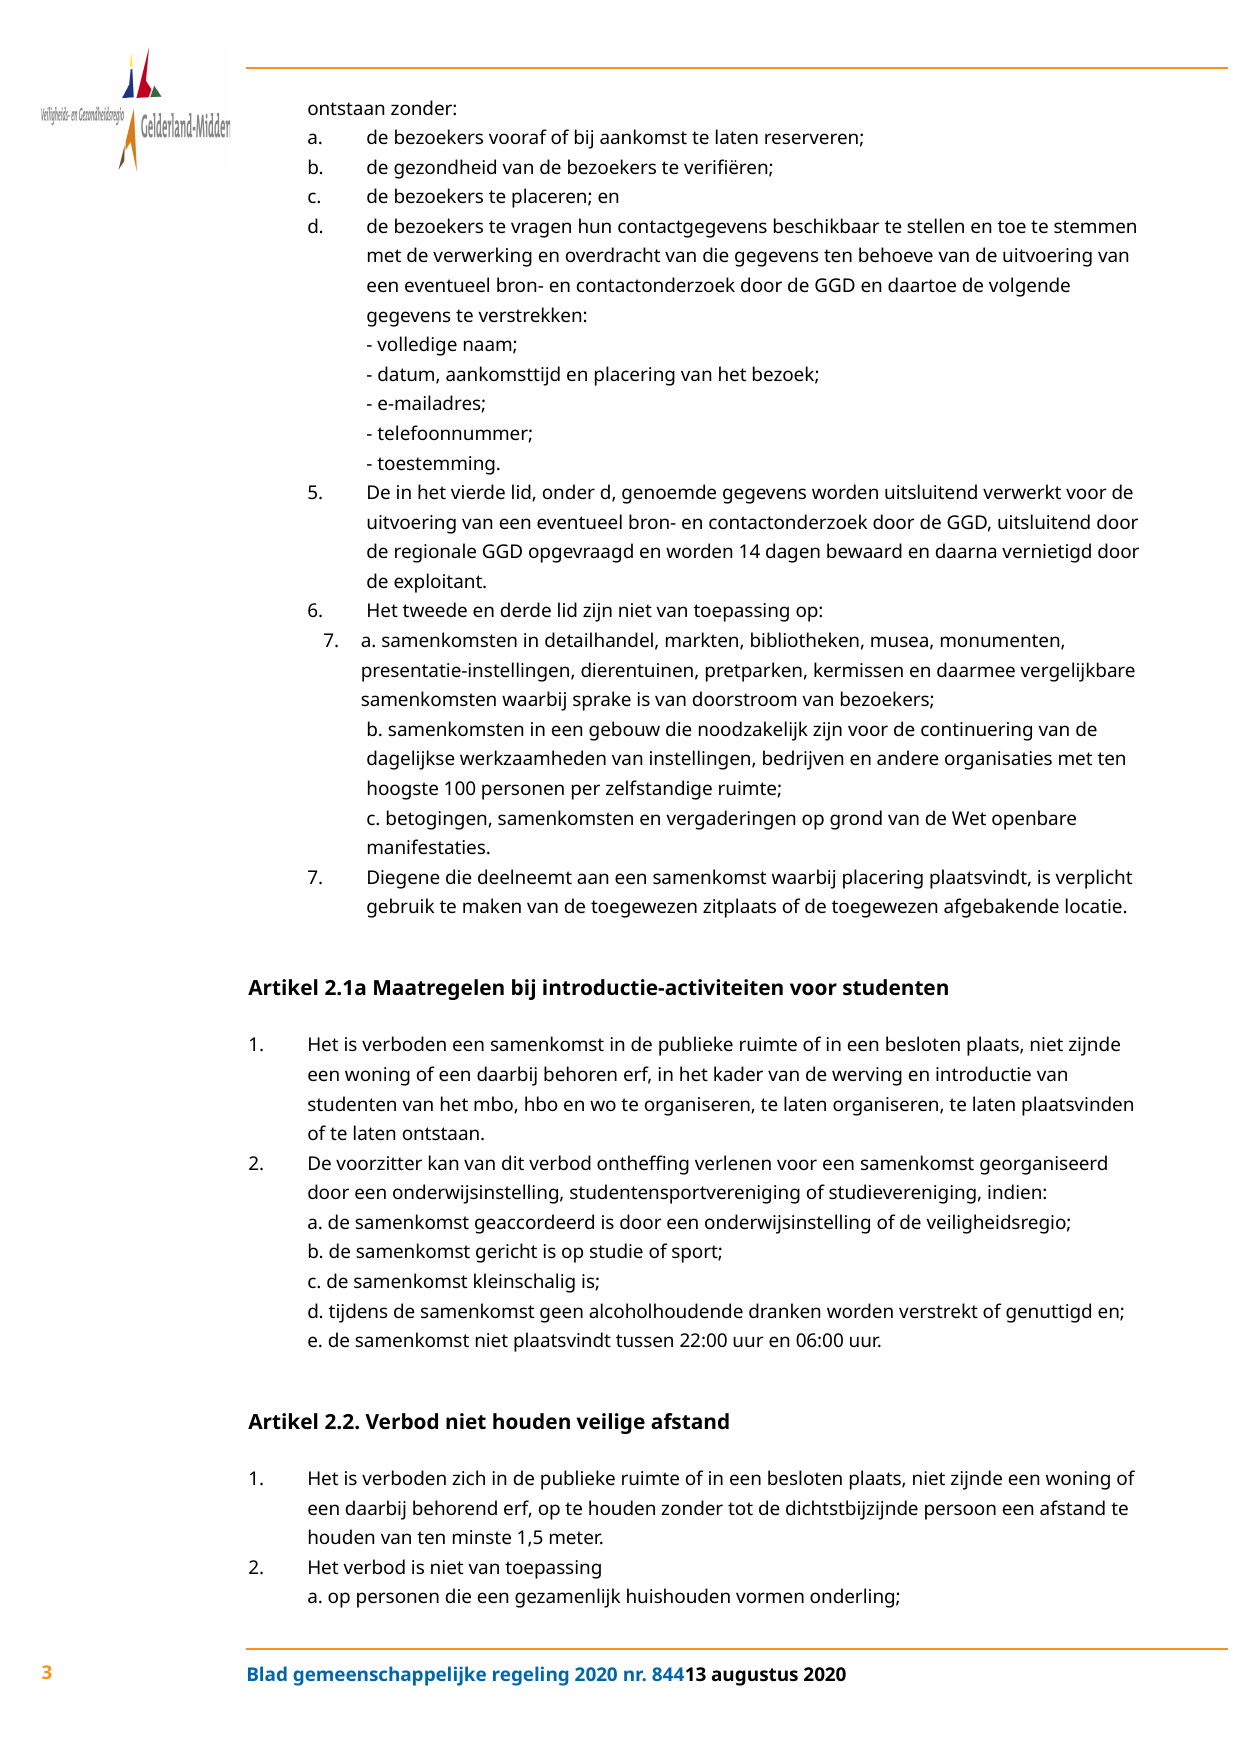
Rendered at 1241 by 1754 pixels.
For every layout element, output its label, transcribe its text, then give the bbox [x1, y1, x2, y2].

list ontstaan zonder: [248, 95, 1152, 121]
list b. de samenkomst gericht is op studie of sport; [248, 1239, 1152, 1264]
list b. samenkomsten in een gebouw die noodzakelijk zijn voor de continuering van de dagelijkse werkzaamheden van instellingen, bedrijven en andere organisaties met ten hoogste 100 personen per zelfstandige ruimte; [307, 716, 1152, 801]
list De in het vierde lid, onder d, genoemde gegevens worden uitsluitend verwerkt voor de uitvoering van een eventueel bron- en contactonderzoek door de GGD, uitsluitend door de regionale GGD opgevraagd en worden 14 dagen bewaard en daarna vernietigd door de exploitant. [307, 479, 1152, 594]
list - telefoonnummer; [307, 420, 1152, 446]
list Het tweede en derde lid zijn niet van toepassing op: [307, 598, 1152, 623]
list c. betogingen, samenkomsten en vergaderingen op grond van de Wet openbare manifestaties. [307, 805, 1152, 860]
list c. de samenkomst kleinschalig is; [248, 1268, 1152, 1294]
list de bezoekers te vragen hun contactgegevens beschikbaar te stellen en toe te stemmen met de verwerking en overdracht van die gegevens ten behoeve van de uitvoering van een eventueel bron- en contactonderzoek door de GGD en daartoe de volgende gegevens te verstrekken: [307, 213, 1152, 328]
list Diegene die deelneemt aan een samenkomst waarbij placering plaatsvindt, is verplicht gebruik te maken van de toegewezen zitplaats of de toegewezen afgebakende locatie. [307, 864, 1152, 919]
list Het verbod is niet van toepassing [248, 1554, 1152, 1580]
list - toestemming. [307, 450, 1152, 476]
text Artikel 2.1a Maatregelen bij introductie-activiteiten voor studenten [248, 973, 1152, 1002]
list de bezoekers vooraf of bij aankomst te laten reserveren; [307, 124, 1152, 150]
list d. tijdens de samenkomst geen alcoholhoudende dranken worden verstrekt of genuttigd en; [248, 1298, 1152, 1323]
list - volledige naam; [307, 331, 1152, 357]
list De voorzitter kan van dit verbod ontheffing verlenen voor een samenkomst georganiseerd door een onderwijsinstelling, studentensportvereniging of studievereniging, indien: [248, 1150, 1152, 1205]
list a. de samenkomst geaccordeerd is door een onderwijsinstelling of de veiligheidsregio; [248, 1209, 1152, 1235]
picture [41, 47, 231, 172]
list Het is verboden zich in de publieke ruimte of in een besloten plaats, niet zijnde een woning of een daarbij behorend erf, op te houden zonder tot de dichtstbijzijnde persoon een afstand te houden van ten minste 1,5 meter. [248, 1465, 1152, 1550]
list - datum, aankomsttijd en placering van het bezoek; [307, 361, 1152, 387]
list de bezoekers te placeren; en [307, 183, 1152, 209]
list de gezondheid van de bezoekers te verifiëren; [307, 154, 1152, 180]
list - e-mailadres; [307, 391, 1152, 416]
list Het is verboden een samenkomst in de publieke ruimte of in een besloten plaats, niet zijnde een woning of een daarbij behoren erf, in het kader van de werving en introductie van studenten van het mbo, hbo en wo te organiseren, te laten organiseren, te laten plaatsvinden of te laten ontstaan. [248, 1032, 1152, 1146]
list a. op personen die een gezamenlijk huishouden vormen onderling; [248, 1584, 1152, 1609]
list a. samenkomsten in detailhandel, markten, bibliotheken, musea, monumenten, presentatie-instellingen, dierentuinen, pretparken, kermissen en daarmee vergelijkbare samenkomsten waarbij sprake is van doorstroom van bezoekers; [323, 627, 1152, 712]
text Artikel 2.2. Verbod niet houden veilige afstand [248, 1407, 1152, 1436]
list e. de samenkomst niet plaatsvindt tussen 22:00 uur en 06:00 uur. [248, 1327, 1152, 1353]
